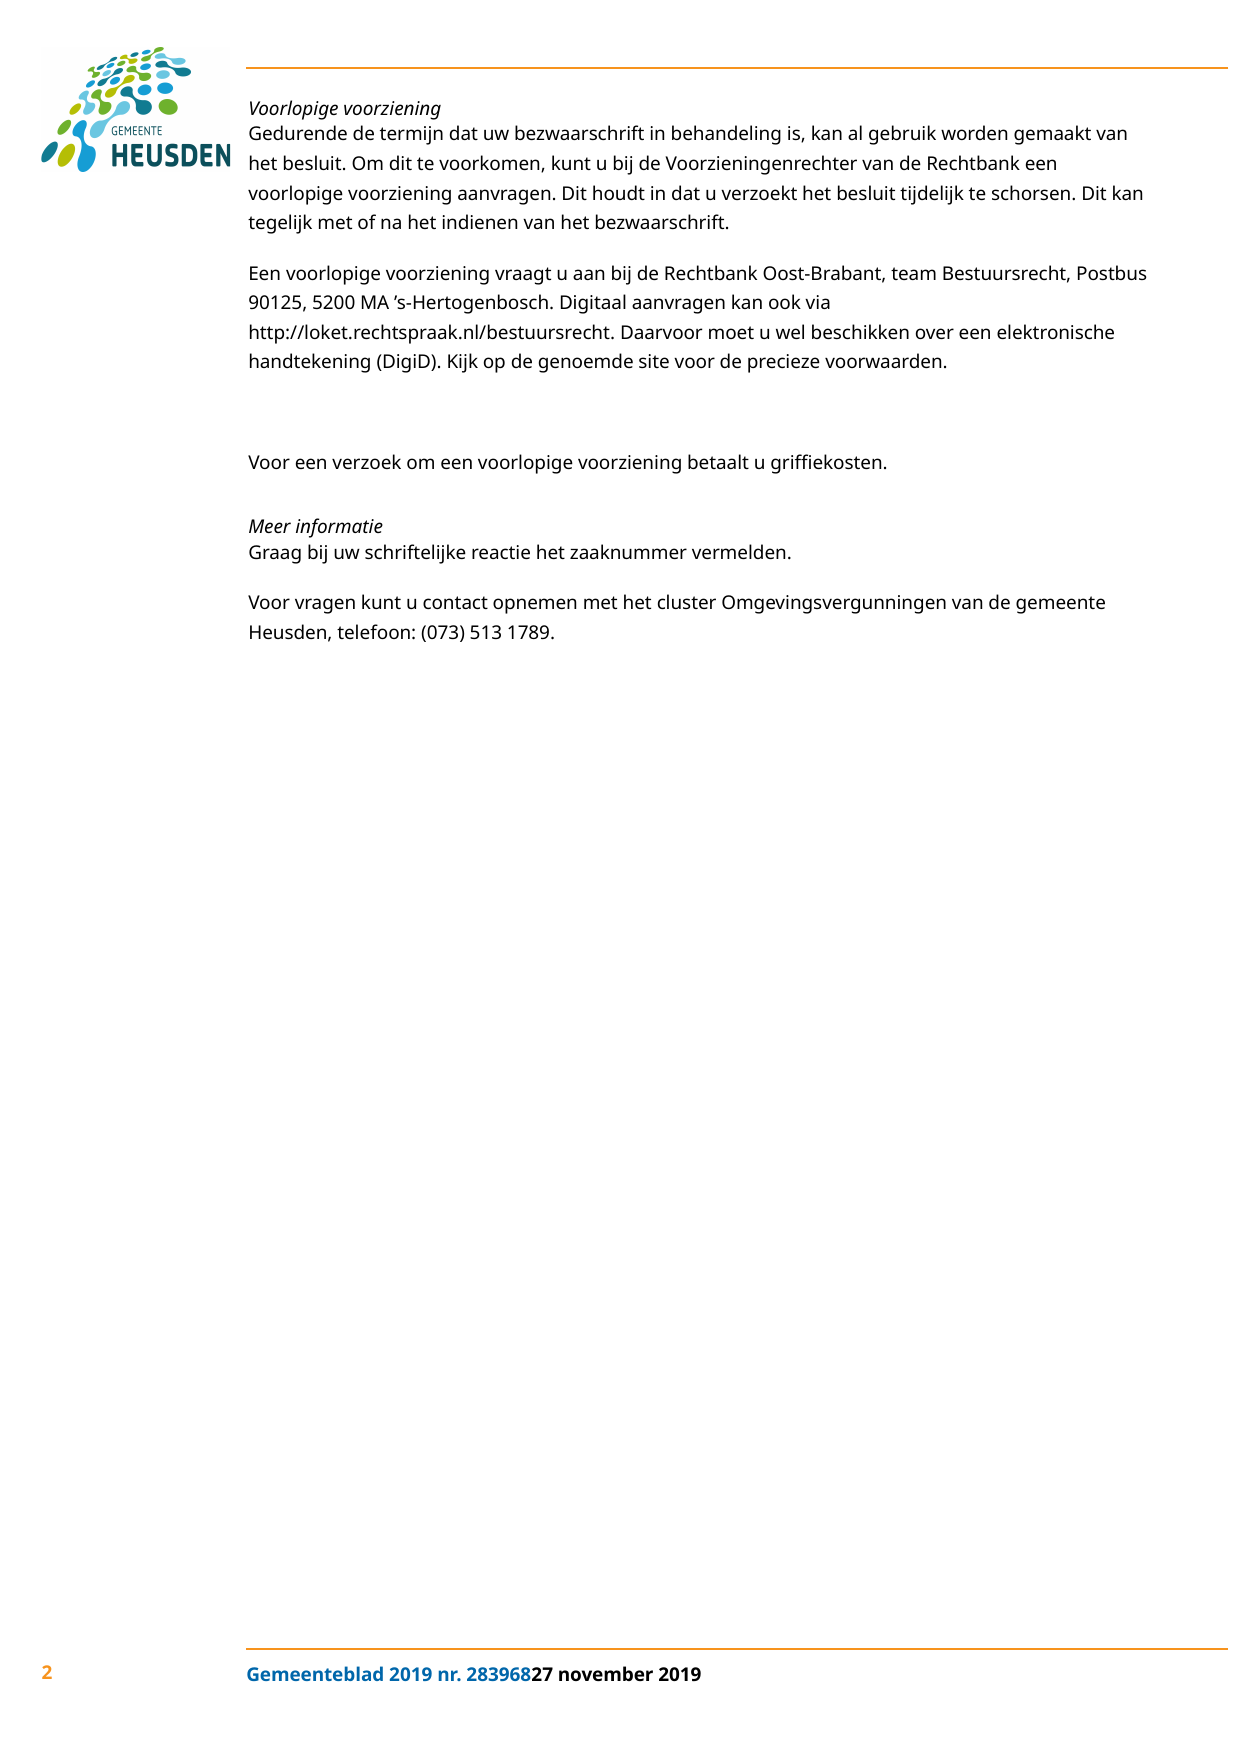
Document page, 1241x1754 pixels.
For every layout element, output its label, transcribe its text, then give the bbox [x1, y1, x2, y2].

text Voor een verzoek om een voorlopige voorziening betaalt u griffiekosten. [248, 449, 1152, 475]
text Voor vragen kunt u contact opnemen met het cluster Omgevingsvergunningen van de gemeente Heusden, telefoon: (073) 513 1789. [248, 589, 1152, 645]
text Een voorlopige voorziening vraagt u aan bij de Rechtbank Oost-Brabant, team Bestuursrecht, Postbus 90125, 5200 MA ’s-Hertogenbosch. Digitaal aanvragen kan ook via http://loket.rechtspraak.nl/bestuursrecht. Daarvoor moet u wel beschikken over een elektronische handtekening (DigiD). Kijk op de genoemde site voor de precieze voorwaarden. [248, 260, 1152, 374]
text Meer informatie [248, 513, 1152, 539]
picture [41, 47, 231, 172]
text Voorlopige voorziening [248, 95, 1152, 121]
text Gedurende de termijn dat uw bezwaarschrift in behandeling is, kan al gebruik worden gemaakt van het besluit. Om dit te voorkomen, kunt u bij de Voorzieningenrechter van de Rechtbank een voorlopige voorziening aanvragen. Dit houdt in dat u verzoekt het besluit tijdelijk te schorsen. Dit kan tegelijk met of na het indienen van het bezwaarschrift. [248, 121, 1152, 235]
text Graag bij uw schriftelijke reactie het zaaknummer vermelden. [248, 539, 1152, 565]
